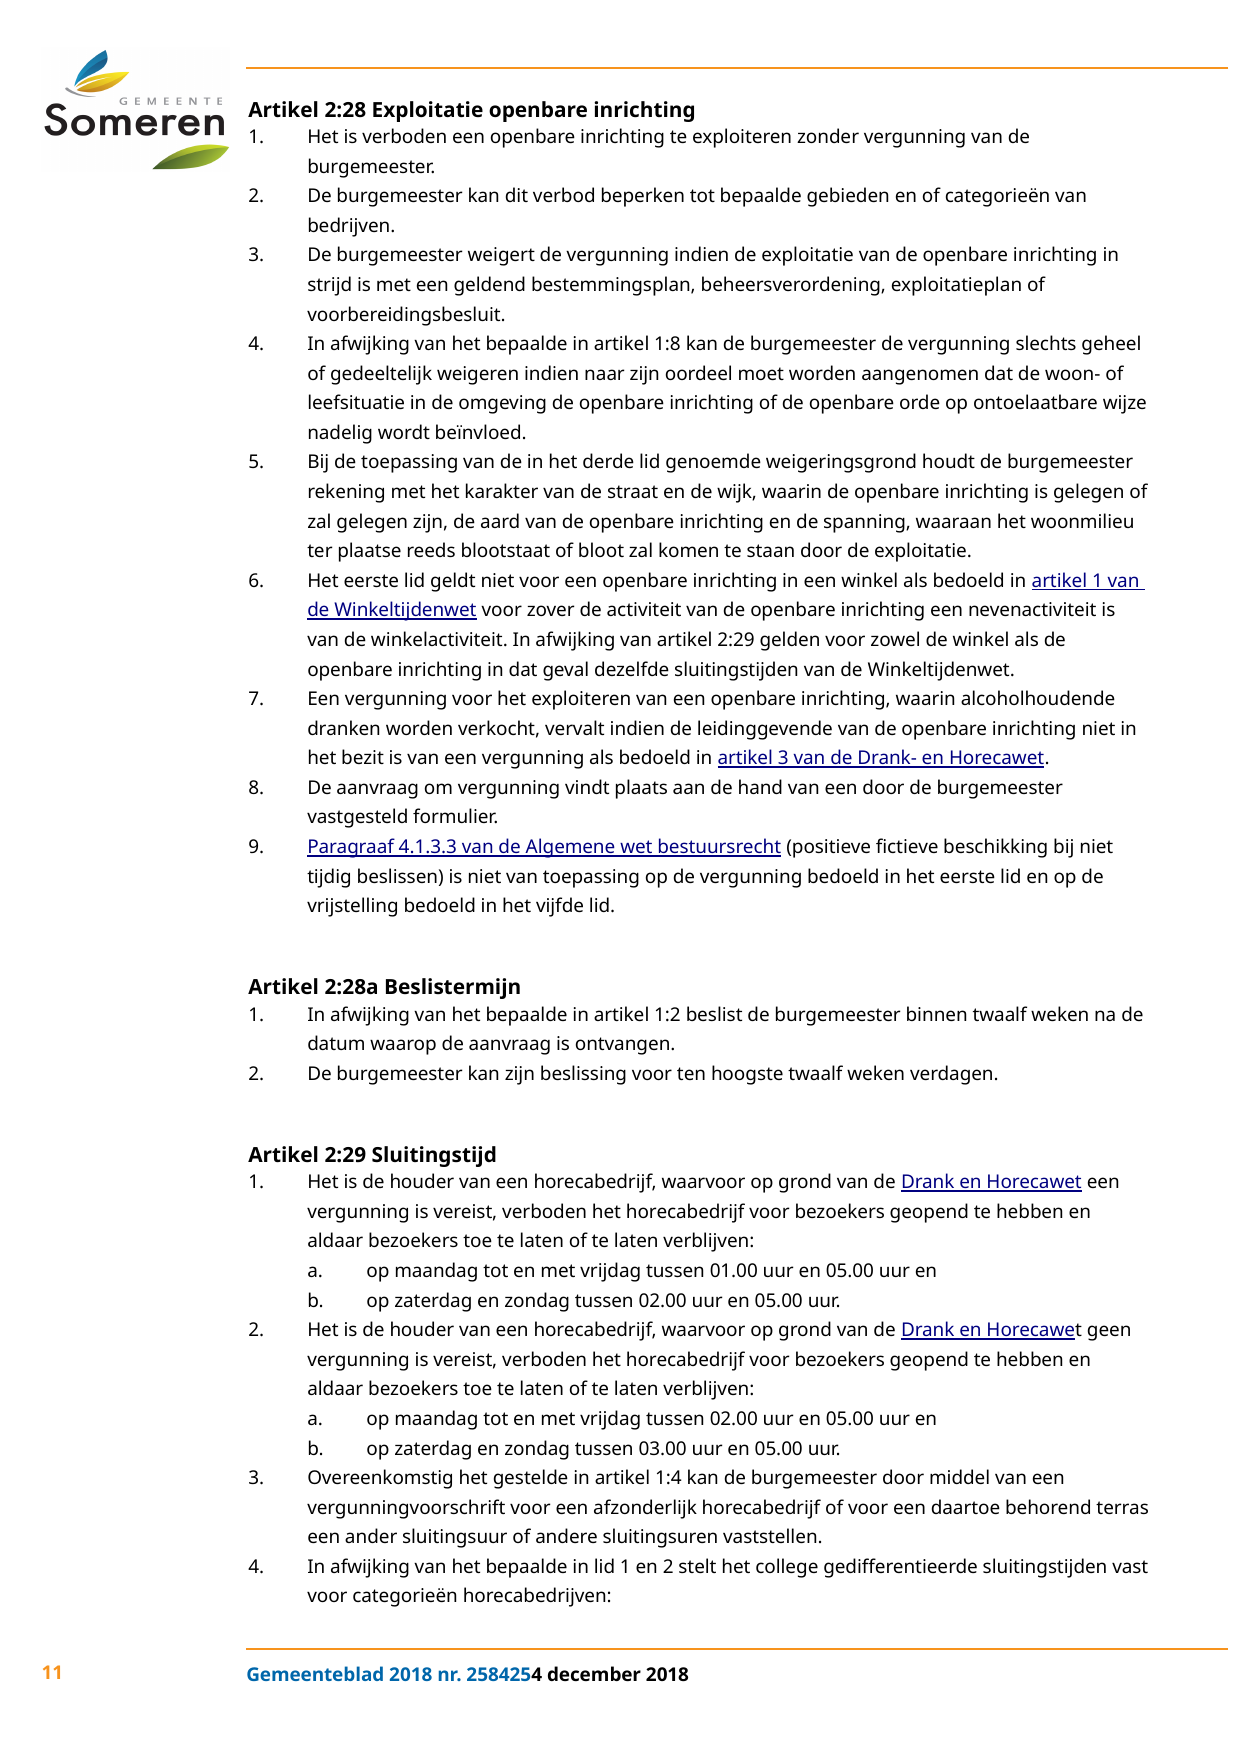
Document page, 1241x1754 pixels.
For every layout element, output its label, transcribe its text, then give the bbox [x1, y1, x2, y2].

list Een vergunning voor het exploiteren van een openbare inrichting, waarin alcoholhoudende dranken worden verkocht, vervalt indien de leidinggevende van de openbare inrichting niet in het bezit is van een vergunning als bedoeld in artikel 3 van de Drank- en Horecawet. [248, 685, 1152, 770]
list Het is de houder van een horecabedrijf, waarvoor op grond van de Drank en Horecawet geen vergunning is vereist, verboden het horecabedrijf voor bezoekers geopend te hebben en aldaar bezoekers toe te laten of te laten verblijven: [248, 1316, 1152, 1401]
list op maandag tot en met vrijdag tussen 01.00 uur en 05.00 uur en [307, 1257, 1152, 1283]
list In afwijking van het bepaalde in lid 1 en 2 stelt het college gedifferentieerde sluitingstijden vast voor categorieën horecabedrijven: [248, 1553, 1152, 1608]
list op zaterdag en zondag tussen 02.00 uur en 05.00 uur. [307, 1287, 1152, 1312]
list Het is verboden een openbare inrichting te exploiteren zonder vergunning van de burgemeester. [248, 123, 1152, 178]
list In afwijking van het bepaalde in artikel 1:2 beslist de burgemeester binnen twaalf weken na de datum waarop de aanvraag is ontvangen. [248, 1001, 1152, 1056]
list De burgemeester kan dit verbod beperken tot bepaalde gebieden en of categorieën van bedrijven. [248, 182, 1152, 238]
text Artikel 2:29 Sluitingstijd [248, 1140, 1152, 1168]
list De burgemeester kan zijn beslissing voor ten hoogste twaalf weken verdagen. [248, 1060, 1152, 1086]
list In afwijking van het bepaalde in artikel 1:8 kan de burgemeester de vergunning slechts geheel of gedeeltelijk weigeren indien naar zijn oordeel moet worden aangenomen dat de woon- of leefsituatie in de omgeving de openbare inrichting of de openbare orde op ontoelaatbare wijze nadelig wordt beïnvloed. [248, 330, 1152, 445]
list Het is de houder van een horecabedrijf, waarvoor op grond van de Drank en Horecawet een vergunning is vereist, verboden het horecabedrijf voor bezoekers geopend te hebben en aldaar bezoekers toe te laten of te laten verblijven: [248, 1168, 1152, 1253]
picture [41, 47, 231, 172]
list De burgemeester weigert de vergunning indien de exploitatie van de openbare inrichting in strijd is met een geldend bestemmingsplan, beheersverordening, exploitatieplan of voorbereidingsbesluit. [248, 242, 1152, 326]
list Overeenkomstig het gestelde in artikel 1:4 kan de burgemeester door middel van een vergunningvoorschrift voor een afzonderlijk horecabedrijf of voor een daartoe behorend terras een ander sluitingsuur of andere sluitingsuren vaststellen. [248, 1464, 1152, 1549]
list Bij de toepassing van de in het derde lid genoemde weigeringsgrond houdt de burgemeester rekening met het karakter van de straat en de wijk, waarin de openbare inrichting is gelegen of zal gelegen zijn, de aard van de openbare inrichting en de spanning, waaraan het woonmilieu ter plaatse reeds blootstaat of bloot zal komen te staan door de exploitatie. [248, 449, 1152, 563]
text Artikel 2:28 Exploitatie openbare inrichting [248, 95, 1152, 123]
list Het eerste lid geldt niet voor een openbare inrichting in een winkel als bedoeld in artikel 1 van de Winkeltijdenwet voor zover de activiteit van de openbare inrichting een nevenactiviteit is van de winkelactiviteit. In afwijking van artikel 2:29 gelden voor zowel de winkel als de openbare inrichting in dat geval dezelfde sluitingstijden van de Winkeltijdenwet. [248, 567, 1152, 681]
text Artikel 2:28a Beslistermijn [248, 972, 1152, 1001]
list op maandag tot en met vrijdag tussen 02.00 uur en 05.00 uur en [307, 1405, 1152, 1431]
list Paragraaf 4.1.3.3 van de Algemene wet bestuursrecht (positieve fictieve beschikking bij niet tijdig beslissen) is niet van toepassing op de vergunning bedoeld in het eerste lid en op de vrijstelling bedoeld in het vijfde lid. [248, 833, 1152, 918]
list De aanvraag om vergunning vindt plaats aan de hand van een door de burgemeester vastgesteld formulier. [248, 774, 1152, 829]
list op zaterdag en zondag tussen 03.00 uur en 05.00 uur. [307, 1435, 1152, 1460]
